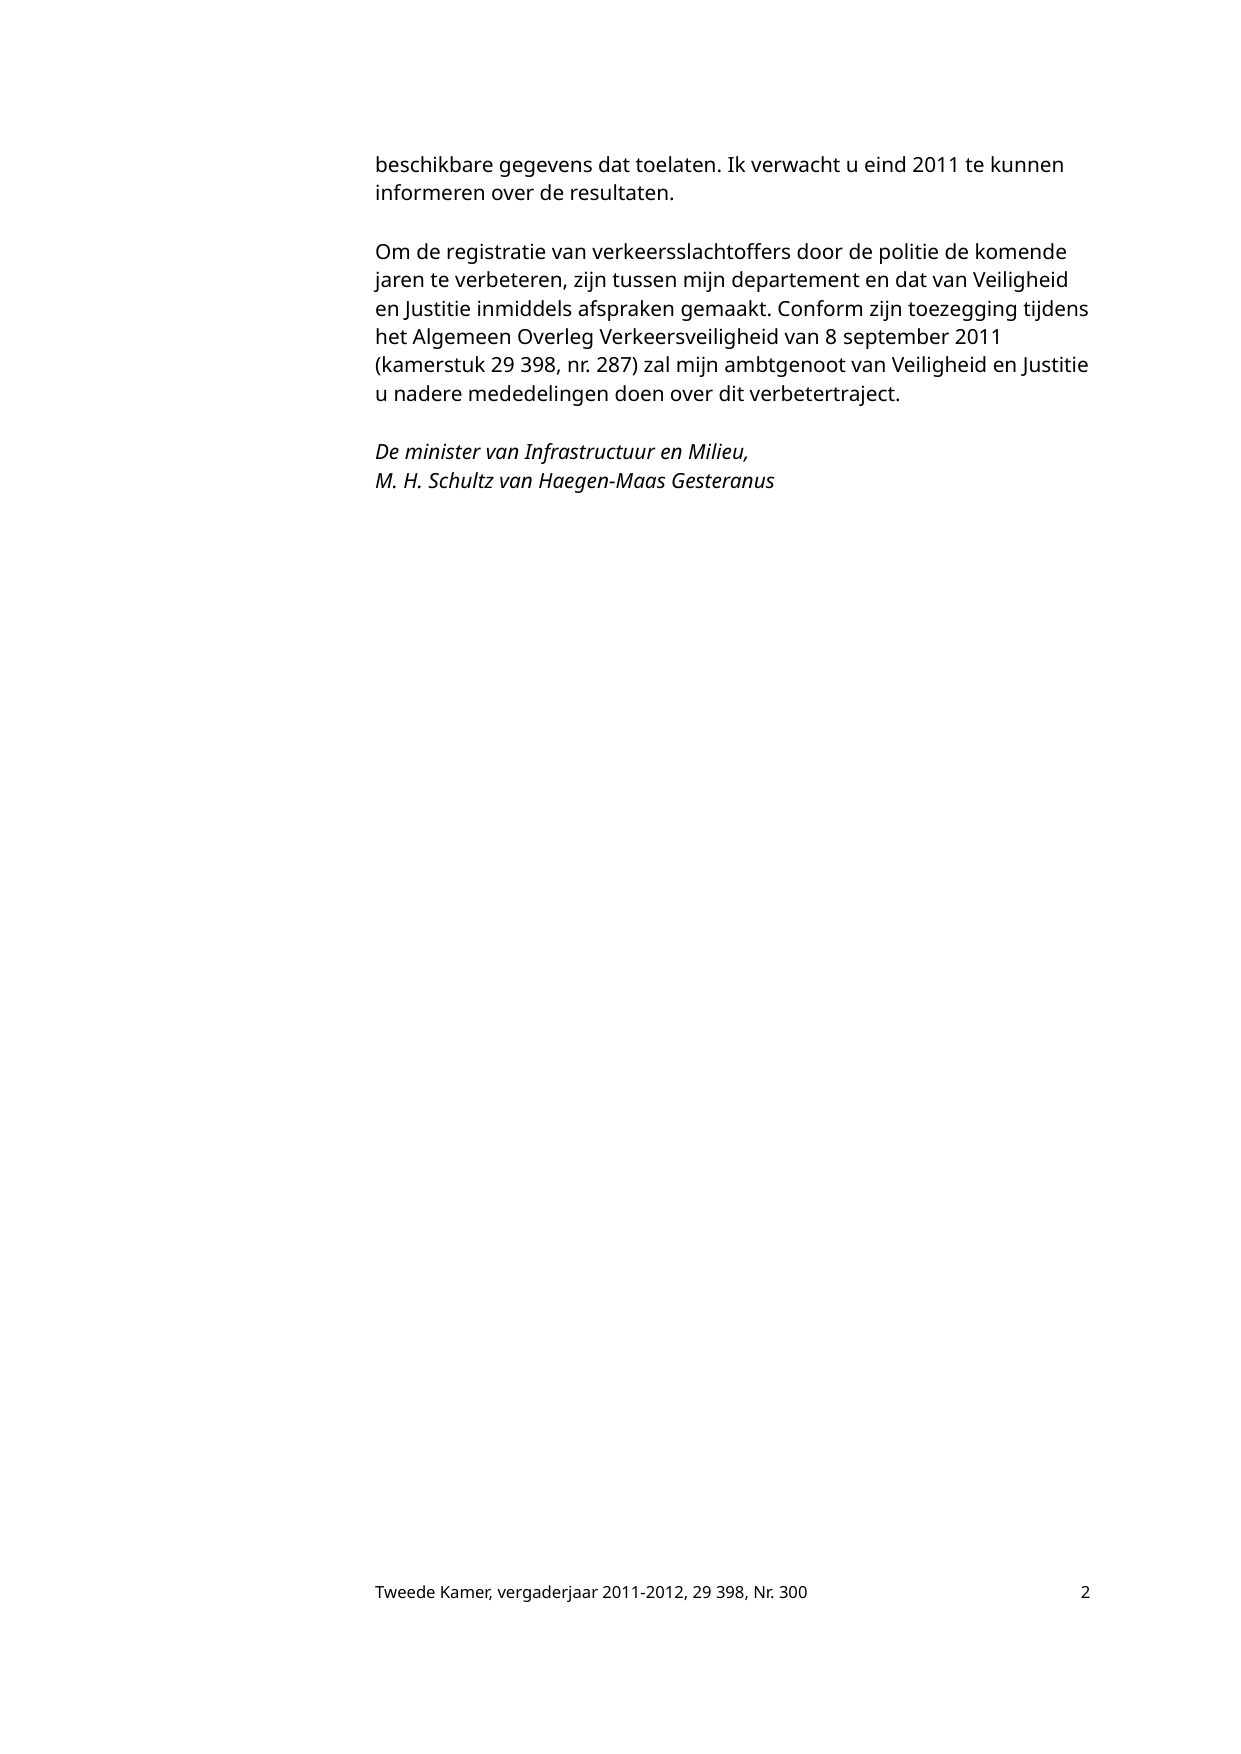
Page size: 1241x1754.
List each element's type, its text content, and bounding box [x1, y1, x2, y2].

text Om de registratie van verkeersslachtoffers door de politie de komende jaren te verbeteren, zijn tussen mijn departement en dat van Veiligheid en Justitie inmiddels afspraken gemaakt. Conform zijn toezegging tijdens het Algemeen Overleg Verkeersveiligheid van 8 september 2011 (kamerstuk 29 398, nr. 287) zal mijn ambtgenoot van Veiligheid en Justitie u nadere mededelingen doen over dit verbetertraject. [375, 237, 1090, 407]
text De minister van Infrastructuur en Milieu, [375, 437, 1090, 466]
text M. H. Schultz van Haegen-Maas Gesteranus [375, 466, 1090, 494]
text beschikbare gegevens dat toelaten. Ik verwacht u eind 2011 te kunnen informeren over de resultaten. [375, 150, 1090, 207]
